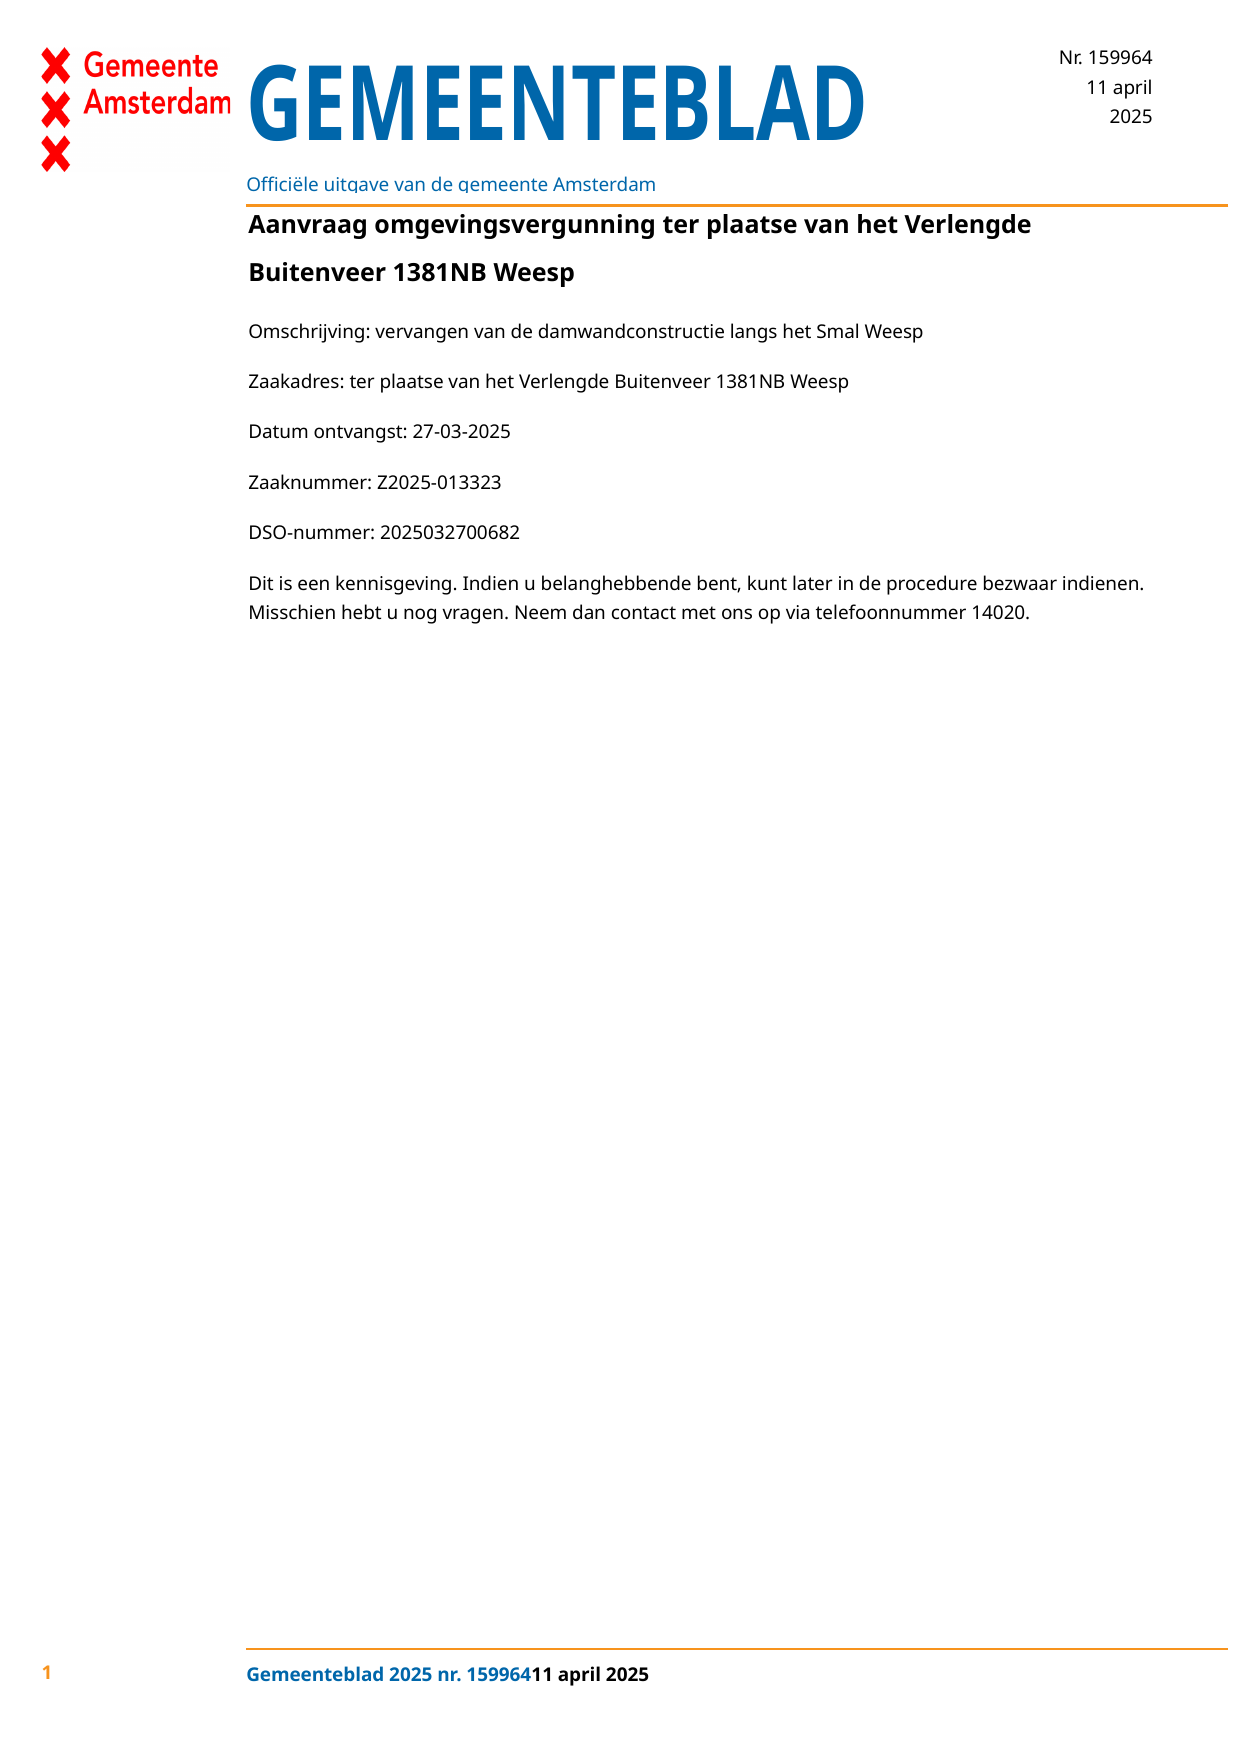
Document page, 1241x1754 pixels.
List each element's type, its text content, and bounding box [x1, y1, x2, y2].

text Datum ontvangst: 27-03-2025 [248, 419, 1152, 444]
picture [41, 47, 231, 172]
text Zaakadres: ter plaatse van het Verlengde Buitenveer 1381NB Weesp [248, 368, 1152, 394]
text Omschrijving: vervangen van de damwandconstructie langs het Smal Weesp [248, 318, 1152, 344]
text DSO-nummer: 2025032700682 [248, 519, 1152, 545]
text Aanvraag omgevingsvergunning ter plaatse van het Verlengde Buitenveer 1381NB Weesp [248, 207, 1152, 288]
text Zaaknummer: Z2025-013323 [248, 469, 1152, 495]
text Dit is een kennisgeving. Indien u belanghebbende bent, kunt later in de procedure bezwaar indienen. Misschien hebt u nog vragen. Neem dan contact met ons op via telefoonnummer 14020. [248, 570, 1152, 625]
